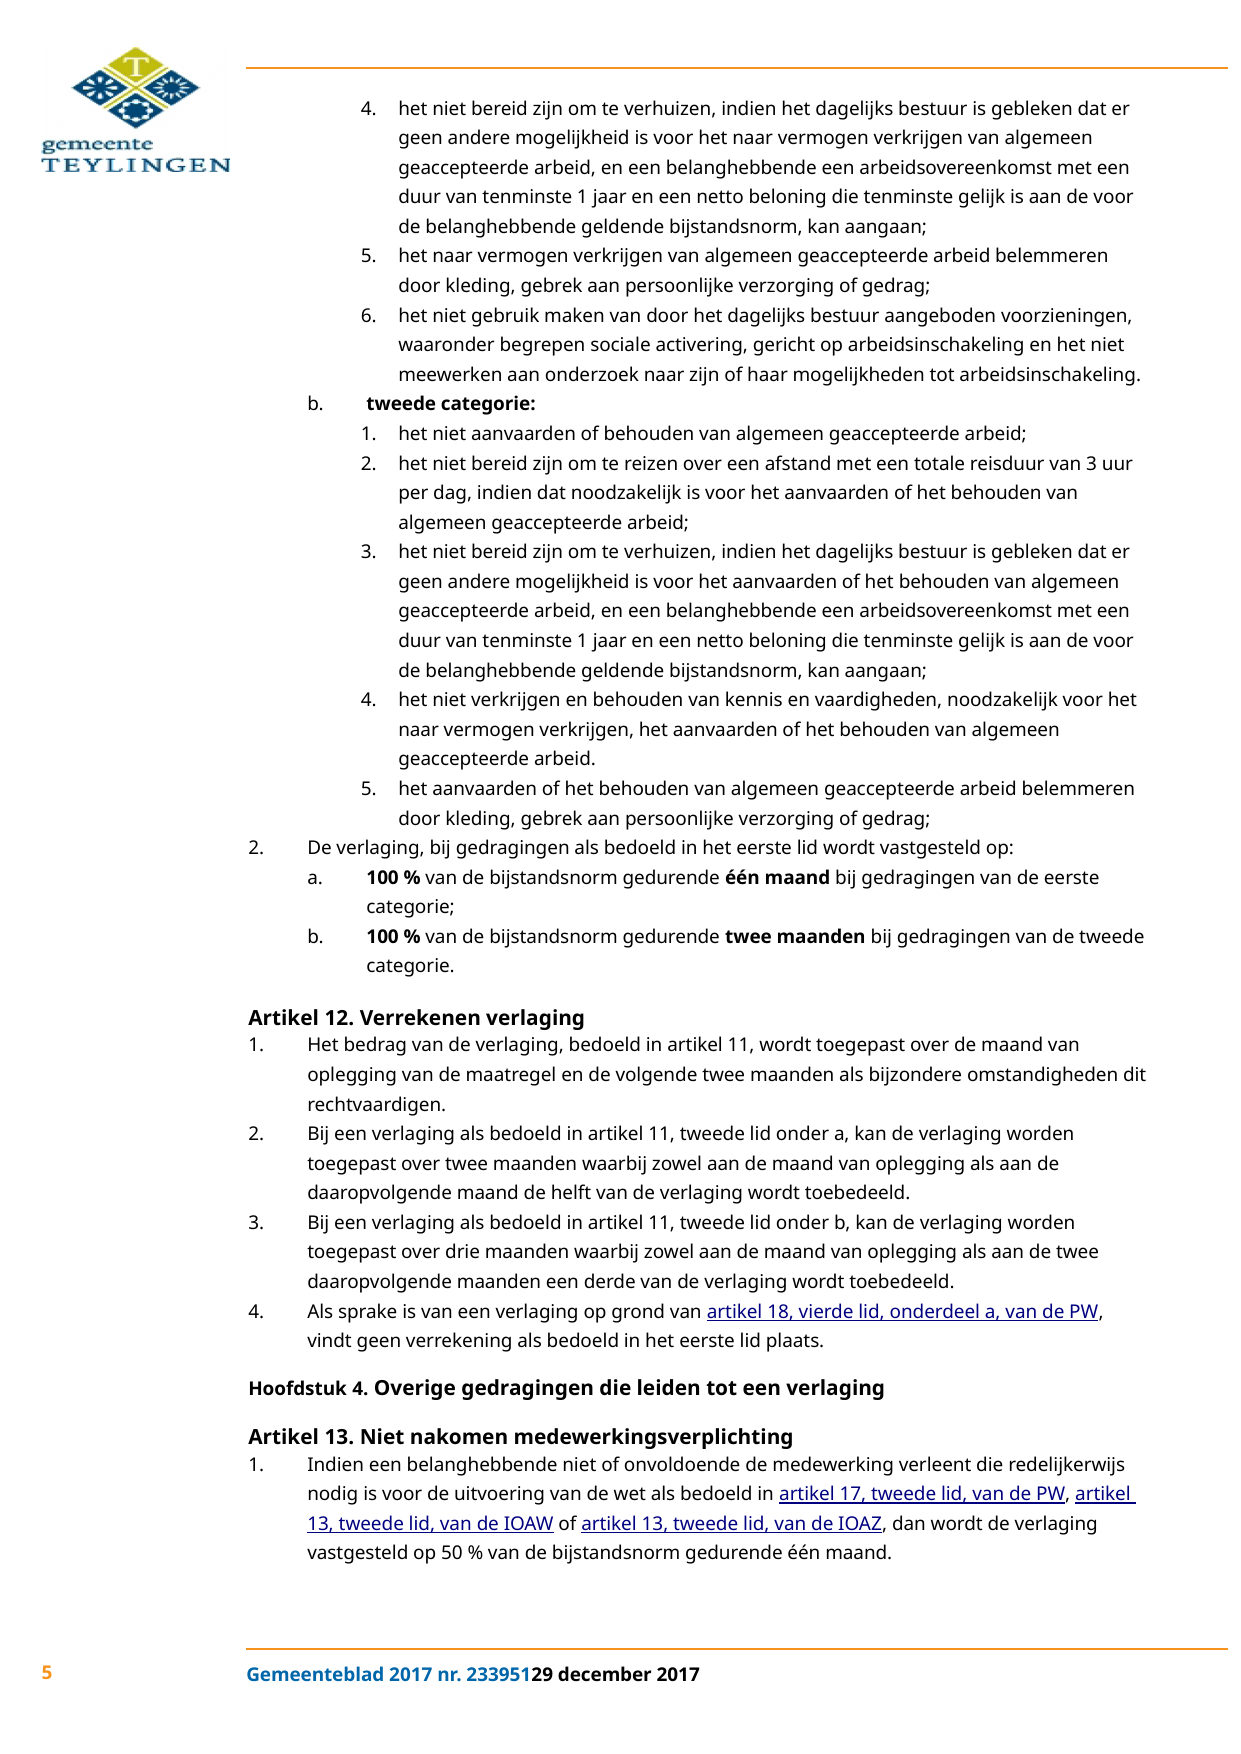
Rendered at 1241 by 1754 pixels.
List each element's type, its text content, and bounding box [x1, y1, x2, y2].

list het niet gebruik maken van door het dagelijks bestuur aangeboden voorzieningen, waaronder begrepen sociale activering, gericht op arbeidsinschakeling en het niet meewerken aan onderzoek naar zijn of haar mogelijkheden tot arbeidsinschakeling. [361, 302, 1152, 387]
list De verlaging, bij gedragingen als bedoeld in het eerste lid wordt vastgesteld op: [248, 834, 1152, 860]
list tweede categorie: [307, 391, 1152, 416]
list Indien een belanghebbende niet of onvoldoende de medewerking verleent die redelijkerwijs nodig is voor de uitvoering van de wet als bedoeld in artikel 17, tweede lid, van de PW, artikel 13, tweede lid, van de IOAW of artikel 13, tweede lid, van de IOAZ, dan wordt de verlaging vastgesteld op 50 % van de bijstandsnorm gedurende één maand. [248, 1451, 1152, 1565]
list Bij een verlaging als bedoeld in artikel 11, tweede lid onder a, kan de verlaging worden toegepast over twee maanden waarbij zowel aan de maand van oplegging als aan de daaropvolgende maand de helft van de verlaging wordt toebedeeld. [248, 1120, 1152, 1205]
picture [41, 47, 231, 172]
list het niet bereid zijn om te verhuizen, indien het dagelijks bestuur is gebleken dat er geen andere mogelijkheid is voor het naar vermogen verkrijgen van algemeen geaccepteerde arbeid, en een belanghebbende een arbeidsovereenkomst met een duur van tenminste 1 jaar en een netto beloning die tenminste gelijk is aan de voor de belanghebbende geldende bijstandsnorm, kan aangaan; [361, 95, 1152, 239]
text Hoofdstuk 4. Overige gedragingen die leiden tot een verlaging [248, 1373, 1152, 1401]
list het niet bereid zijn om te reizen over een afstand met een totale reisduur van 3 uur per dag, indien dat noodzakelijk is voor het aanvaarden of het behouden van algemeen geaccepteerde arbeid; [361, 450, 1152, 535]
list 100 % van de bijstandsnorm gedurende twee maanden bij gedragingen van de tweede categorie. [307, 923, 1152, 978]
text Artikel 12. Verrekenen verlaging [248, 1003, 1152, 1032]
list 100 % van de bijstandsnorm gedurende één maand bij gedragingen van de eerste categorie; [307, 864, 1152, 919]
list het niet aanvaarden of behouden van algemeen geaccepteerde arbeid; [361, 420, 1152, 446]
list het niet verkrijgen en behouden van kennis en vaardigheden, noodzakelijk voor het naar vermogen verkrijgen, het aanvaarden of het behouden van algemeen geaccepteerde arbeid. [361, 686, 1152, 771]
list Als sprake is van een verlaging op grond van artikel 18, vierde lid, onderdeel a, van de PW, vindt geen verrekening als bedoeld in het eerste lid plaats. [248, 1298, 1152, 1353]
text Artikel 13. Niet nakomen medewerkingsverplichting [248, 1422, 1152, 1451]
list Bij een verlaging als bedoeld in artikel 11, tweede lid onder b, kan de verlaging worden toegepast over drie maanden waarbij zowel aan de maand van oplegging als aan de twee daaropvolgende maanden een derde van de verlaging wordt toebedeeld. [248, 1209, 1152, 1294]
list het naar vermogen verkrijgen van algemeen geaccepteerde arbeid belemmeren door kleding, gebrek aan persoonlijke verzorging of gedrag; [361, 243, 1152, 298]
list Het bedrag van de verlaging, bedoeld in artikel 11, wordt toegepast over de maand van oplegging van de maatregel en de volgende twee maanden als bijzondere omstandigheden dit rechtvaardigen. [248, 1032, 1152, 1116]
list het niet bereid zijn om te verhuizen, indien het dagelijks bestuur is gebleken dat er geen andere mogelijkheid is voor het aanvaarden of het behouden van algemeen geaccepteerde arbeid, en een belanghebbende een arbeidsovereenkomst met een duur van tenminste 1 jaar en een netto beloning die tenminste gelijk is aan de voor de belanghebbende geldende bijstandsnorm, kan aangaan; [361, 538, 1152, 683]
list het aanvaarden of het behouden van algemeen geaccepteerde arbeid belemmeren door kleding, gebrek aan persoonlijke verzorging of gedrag; [361, 775, 1152, 831]
